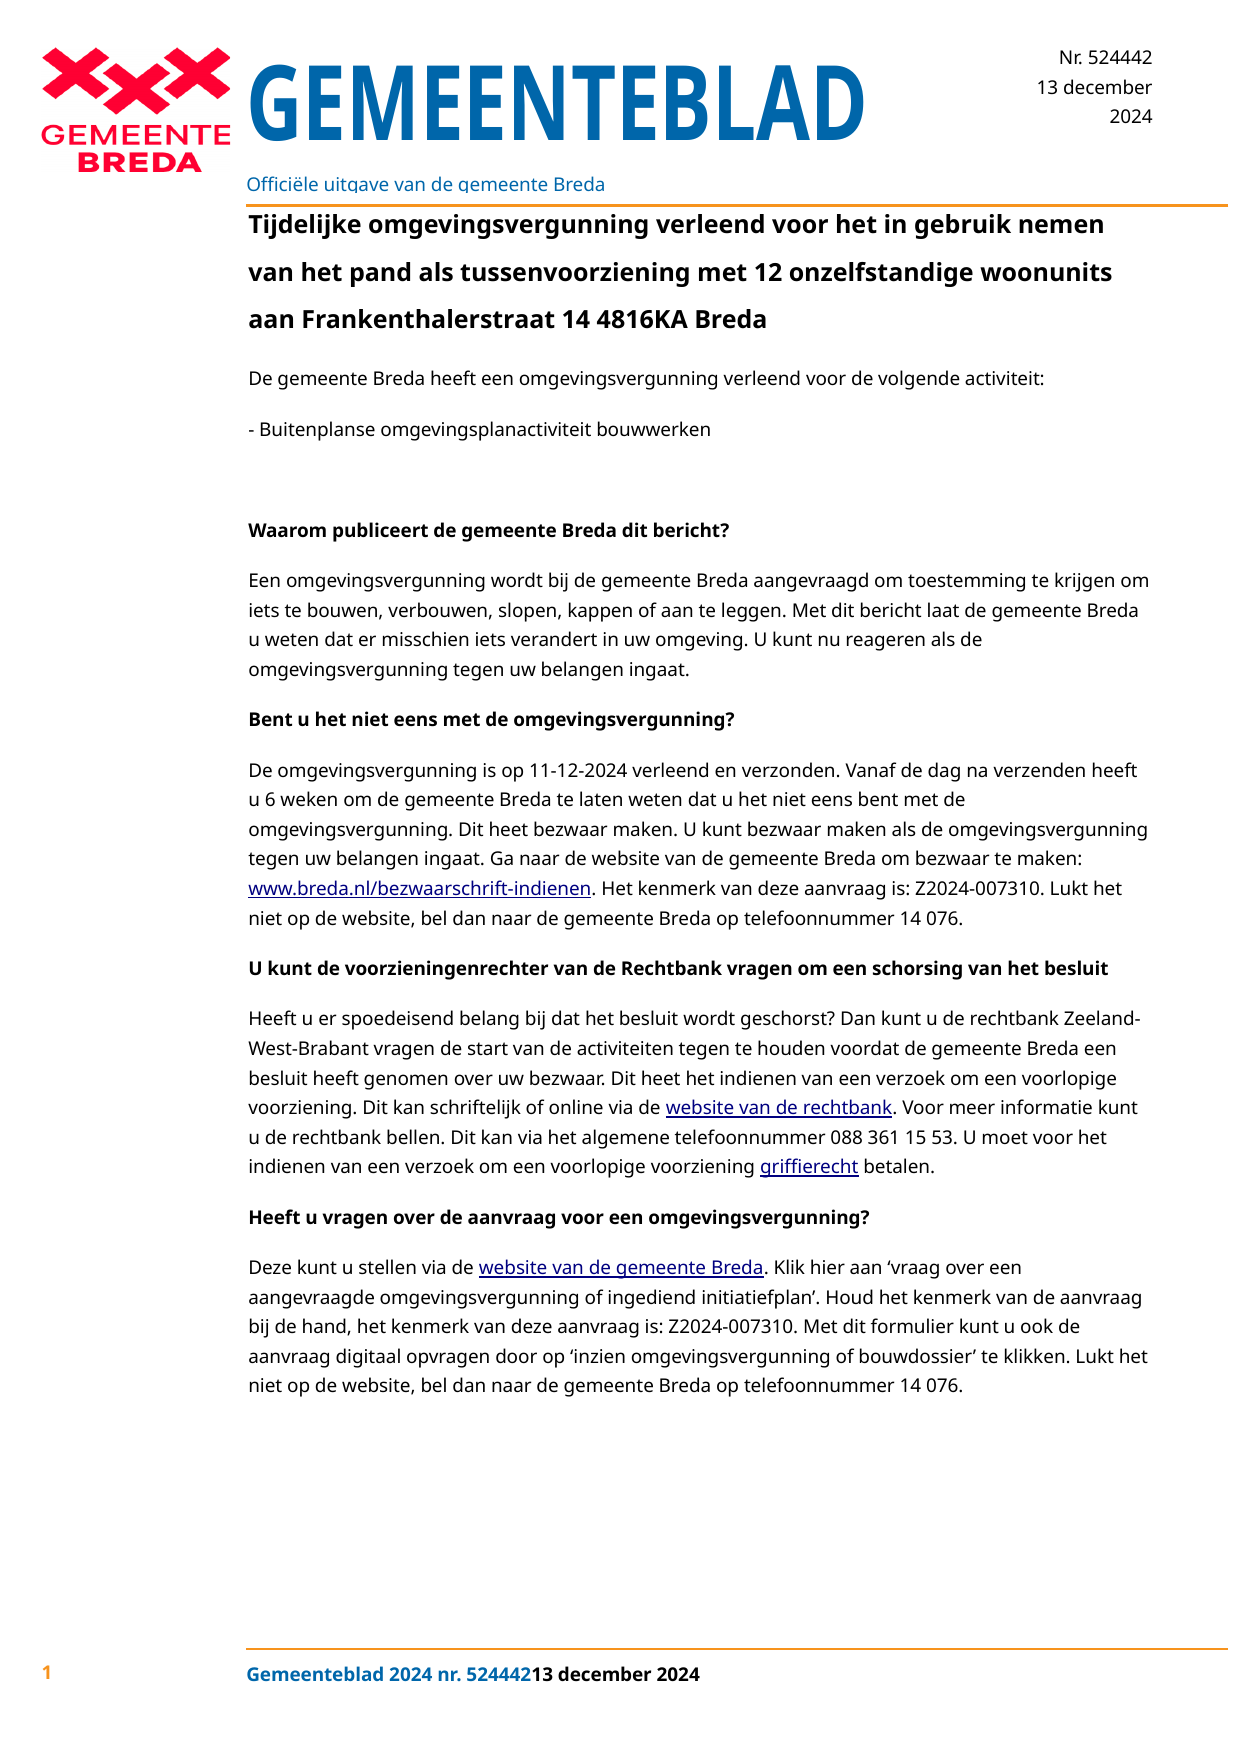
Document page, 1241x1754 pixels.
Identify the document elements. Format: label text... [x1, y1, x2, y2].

text Deze kunt u stellen via de website van de gemeente Breda. Klik hier aan ‘vraag over een aangevraagde omgevingsvergunning of ingediend initiatiefplan’. Houd het kenmerk van de aanvraag bij de hand, het kenmerk van deze aanvraag is: Z2024-007310. Met dit formulier kunt u ook de aanvraag digitaal opvragen door op ‘inzien omgevingsvergunning of bouwdossier’ te klikken. Lukt het niet op de website, bel dan naar de gemeente Breda op telefoonnummer 14 076. [248, 1254, 1152, 1398]
picture [41, 47, 231, 172]
text Een omgevingsvergunning wordt bij de gemeente Breda aangevraagd om toestemming te krijgen om iets te bouwen, verbouwen, slopen, kappen of aan te leggen. Met dit bericht laat de gemeente Breda u weten dat er misschien iets verandert in uw omgeving. U kunt nu reageren als de omgevingsvergunning tegen uw belangen ingaat. [248, 567, 1152, 682]
text De gemeente Breda heeft een omgevingsvergunning verleend voor de volgende activiteit: [248, 366, 1152, 391]
text U kunt de voorzieningenrechter van de Rechtbank vragen om een schorsing van het besluit [248, 955, 1152, 981]
text Bent u het niet eens met de omgevingsvergunning? [248, 706, 1152, 732]
text Heeft u vragen over de aanvraag voor een omgevingsvergunning? [248, 1204, 1152, 1229]
text - Buitenplanse omgevingsplanactiviteit bouwwerken [248, 416, 1152, 442]
text Heeft u er spoedeisend belang bij dat het besluit wordt geschorst? Dan kunt u de rechtbank Zeeland-West-Brabant vragen de start van de activiteiten tegen te houden voordat de gemeente Breda een besluit heeft genomen over uw bezwaar. Dit heet het indienen van een verzoek om een voorlopige voorziening. Dit kan schriftelijk of online via de website van de rechtbank. Voor meer informatie kunt u de rechtbank bellen. Dit kan via het algemene telefoonnummer 088 361 15 53. U moet voor het indienen van een verzoek om een voorlopige voorziening griffierecht betalen. [248, 1006, 1152, 1179]
text Tijdelijke omgevingsvergunning verleend voor het in gebruik nemen van het pand als tussenvoorziening met 12 onzelfstandige woonunits aan Frankenthalerstraat 14 4816KA Breda [248, 207, 1152, 336]
text Waarom publiceert de gemeente Breda dit bericht? [248, 517, 1152, 542]
text De omgevingsvergunning is op 11-12-2024 verleend en verzonden. Vanaf de dag na verzenden heeft u 6 weken om de gemeente Breda te laten weten dat u het niet eens bent met de omgevingsvergunning. Dit heet bezwaar maken. U kunt bezwaar maken als de omgevingsvergunning tegen uw belangen ingaat. Ga naar de website van de gemeente Breda om bezwaar te maken: www.breda.nl/bezwaarschrift-indienen. Het kenmerk van deze aanvraag is: Z2024-007310. Lukt het niet op de website, bel dan naar de gemeente Breda op telefoonnummer 14 076. [248, 757, 1152, 930]
